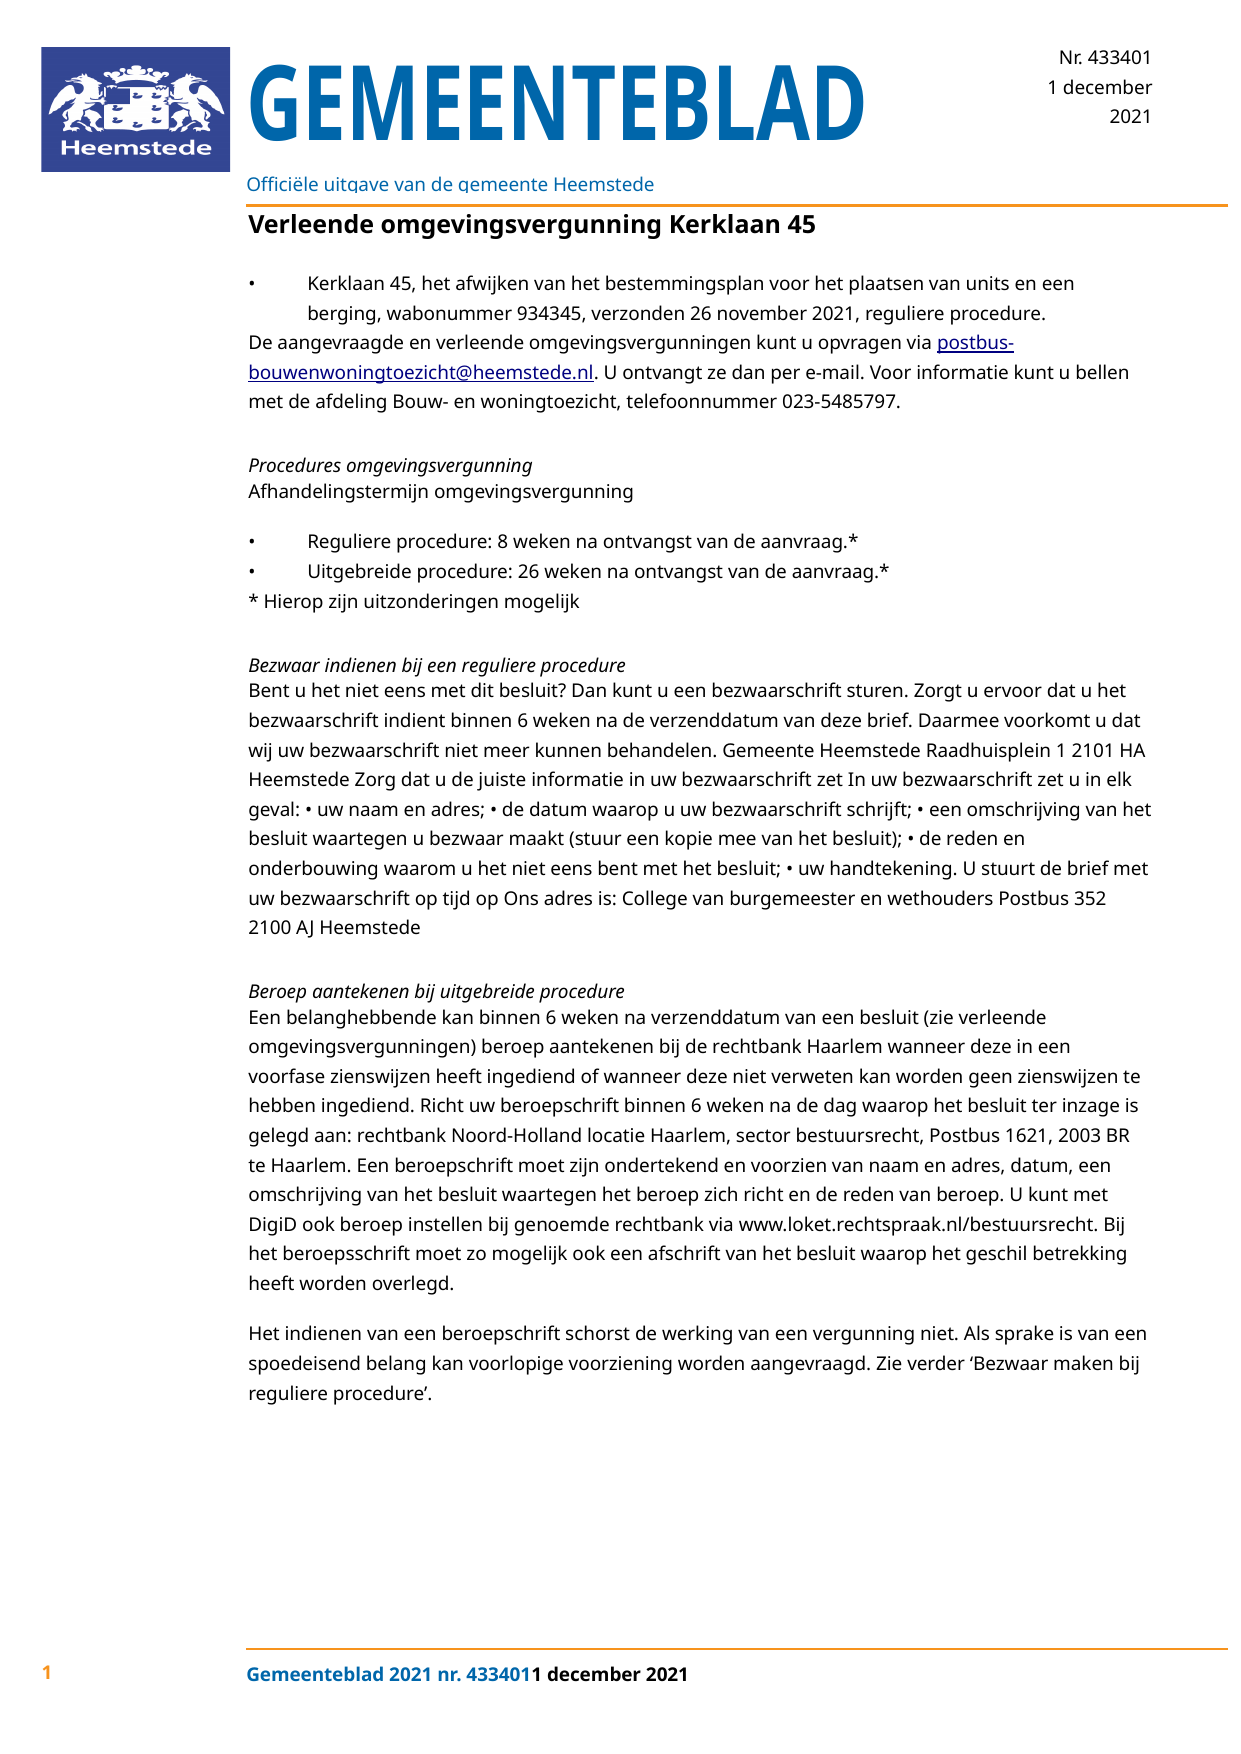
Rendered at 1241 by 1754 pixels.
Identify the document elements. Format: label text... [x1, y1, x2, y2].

text Beroep aantekenen bij uitgebreide procedure [248, 978, 1152, 1004]
list Kerklaan 45, het afwijken van het bestemmingsplan voor het plaatsen van units en een berging, wabonummer 934345, verzonden 26 november 2021, reguliere procedure. [248, 270, 1152, 326]
text Procedures omgevingsvergunning [248, 453, 1152, 478]
text Verleende omgevingsvergunning Kerklaan 45 [248, 207, 1152, 241]
text Afhandelingstermijn omgevingsvergunning [248, 478, 1152, 504]
text Bezwaar indienen bij een reguliere procedure [248, 652, 1152, 678]
picture [41, 47, 231, 172]
text Een belanghebbende kan binnen 6 weken na verzenddatum van een besluit (zie verleende omgevingsvergunningen) beroep aantekenen bij de rechtbank Haarlem wanneer deze in een voorfase zienswijzen heeft ingediend of wanneer deze niet verweten kan worden geen zienswijzen te hebben ingediend. Richt uw beroepschrift binnen 6 weken na de dag waarop het besluit ter inzage is gelegd aan: rechtbank Noord-Holland locatie Haarlem, sector bestuursrecht, Postbus 1621, 2003 BR te Haarlem. Een beroepschrift moet zijn ondertekend en voorzien van naam en adres, datum, een omschrijving van het besluit waartegen het beroep zich richt en de reden van beroep. U kunt met DigiD ook beroep instellen bij genoemde rechtbank via www.loket.rechtspraak.nl/bestuursrecht. Bij het beroepsschrift moet zo mogelijk ook een afschrift van het besluit waarop het geschil betrekking heeft worden overlegd. [248, 1004, 1152, 1296]
text Bent u het niet eens met dit besluit? Dan kunt u een bezwaarschrift sturen. Zorgt u ervoor dat u het bezwaarschrift indient binnen 6 weken na de verzenddatum van deze brief. Daarmee voorkomt u dat wij uw bezwaarschrift niet meer kunnen behandelen. Gemeente Heemstede Raadhuisplein 1 2101 HA Heemstede Zorg dat u de juiste informatie in uw bezwaarschrift zet In uw bezwaarschrift zet u in elk geval: • uw naam en adres; • de datum waarop u uw bezwaarschrift schrijft; • een omschrijving van het besluit waartegen u bezwaar maakt (stuur een kopie mee van het besluit); • de reden en onderbouwing waarom u het niet eens bent met het besluit; • uw handtekening. U stuurt de brief met uw bezwaarschrift op tijd op Ons adres is: College van burgemeester en wethouders Postbus 352 2100 AJ Heemstede [248, 678, 1152, 940]
text Het indienen van een beroepschrift schorst de werking van een vergunning niet. Als sprake is van een spoedeisend belang kan voorlopige voorziening worden aangevraagd. Zie verder ‘Bezwaar maken bij reguliere procedure’. [248, 1321, 1152, 1406]
list Reguliere procedure: 8 weken na ontvangst van de aanvraag.* [248, 529, 1152, 554]
text De aangevraagde en verleende omgevingsvergunningen kunt u opvragen via postbus-bouwenwoningtoezicht@heemstede.nl. U ontvangt ze dan per e-mail. Voor informatie kunt u bellen met de afdeling Bouw- en woningtoezicht, telefoonnummer 023-5485797. [248, 329, 1152, 414]
text * Hierop zijn uitzonderingen mogelijk [248, 588, 1152, 614]
list Uitgebreide procedure: 26 weken na ontvangst van de aanvraag.* [248, 558, 1152, 584]
